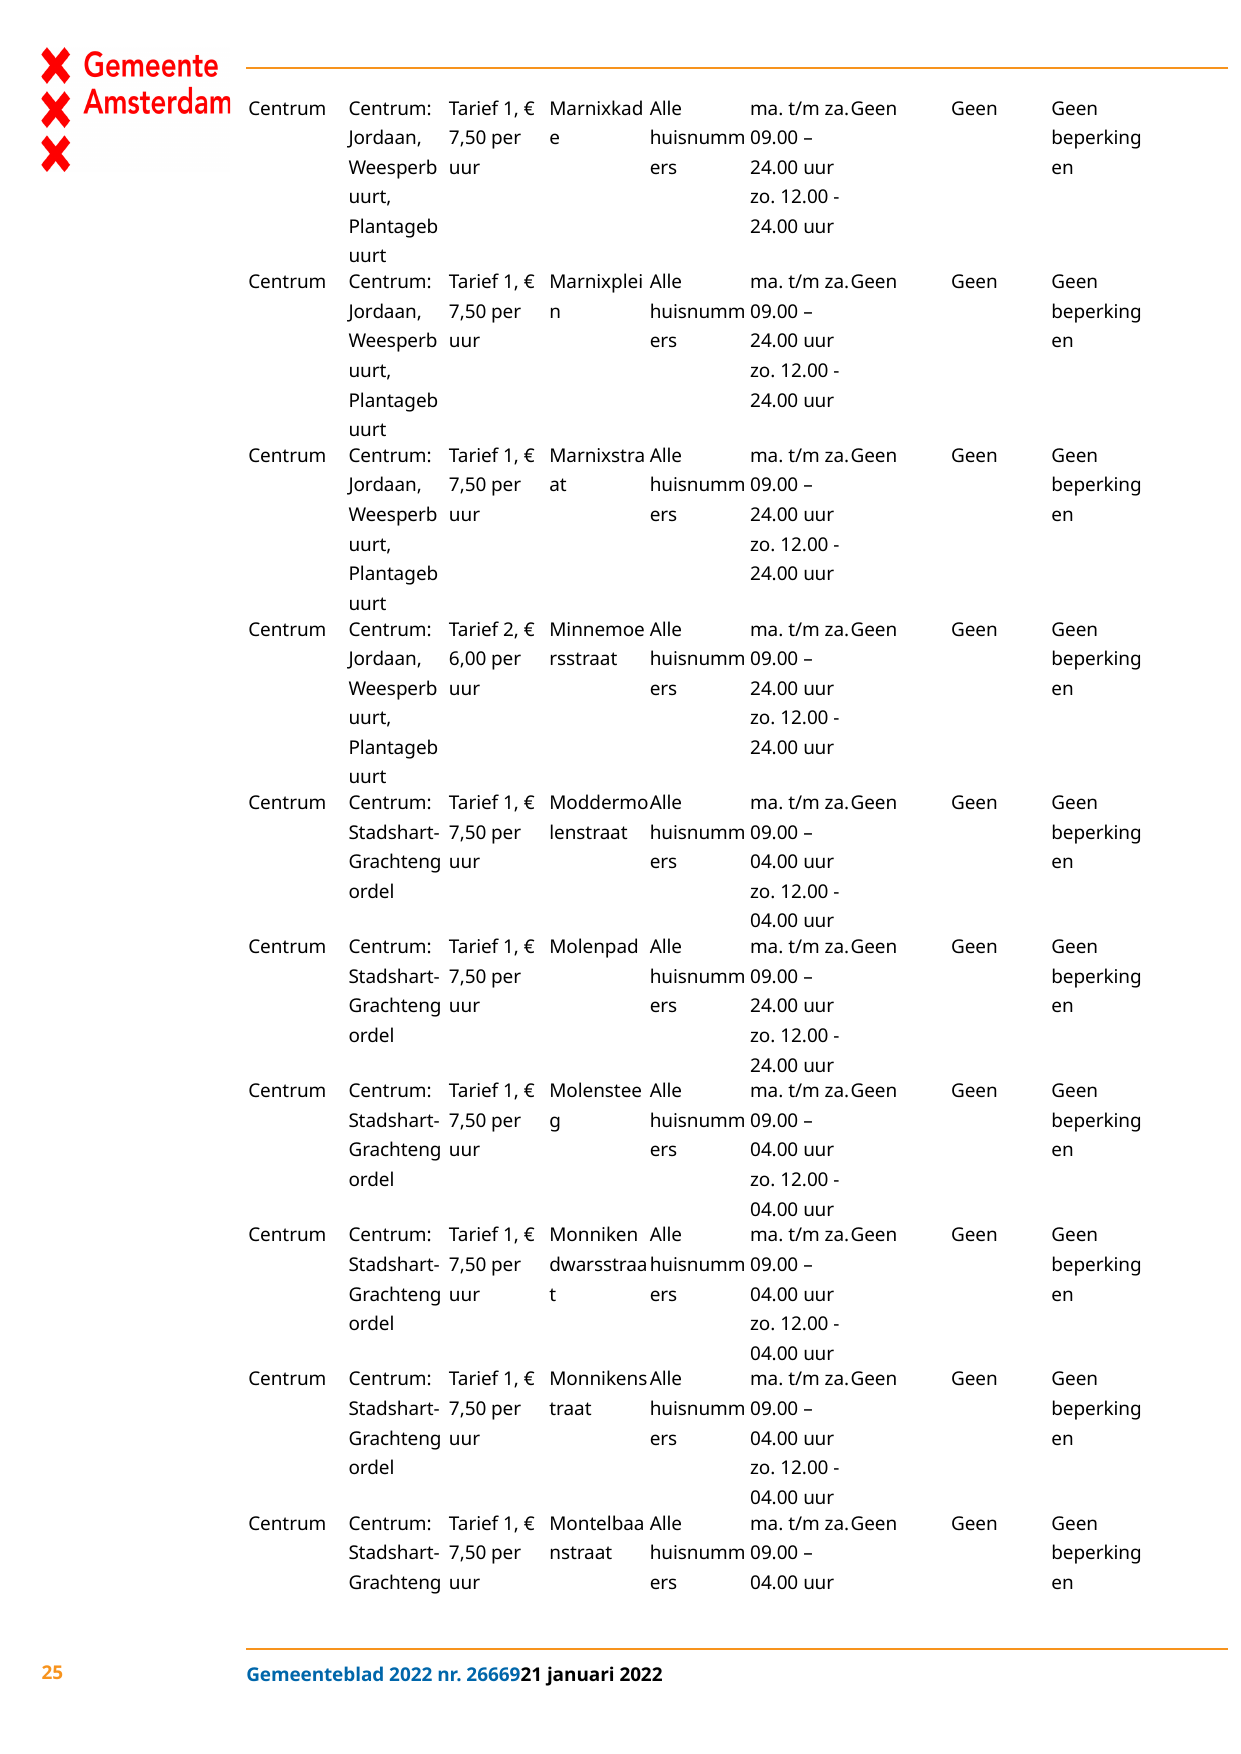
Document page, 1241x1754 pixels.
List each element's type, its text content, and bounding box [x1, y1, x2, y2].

table_cell Tarief 1, € 7,50 per uur [449, 1078, 549, 1222]
table_cell Geen [850, 1366, 951, 1510]
table_cell ma. t/m za. 09.00 – 04.00 uur [750, 1510, 850, 1594]
table_cell Molenpad [549, 934, 649, 1077]
table_cell Centrum: Stadshart-Grachtengordel [348, 934, 449, 1077]
table_cell Centrum [248, 616, 348, 789]
table_cell Marnixkade [549, 95, 649, 268]
table_cell Centrum: Stadshart-Grachtengordel [348, 1222, 449, 1366]
table_cell Tarief 1, € 7,50 per uur [449, 789, 549, 933]
table_cell ma. t/m za. 09.00 – 24.00 uur zo. 12.00 - 24.00 uur [750, 95, 850, 268]
table_cell Tarief 1, € 7,50 per uur [449, 269, 549, 442]
table_cell ma. t/m za. 09.00 – 04.00 uur zo. 12.00 - 04.00 uur [750, 789, 850, 933]
table_cell Centrum [248, 1222, 348, 1366]
table_cell Geen beperkingen [1051, 442, 1152, 616]
table_cell Geen beperkingen [1051, 934, 1152, 1077]
table_cell Centrum [248, 789, 348, 933]
table_cell ma. t/m za. 09.00 – 04.00 uur zo. 12.00 - 04.00 uur [750, 1222, 850, 1366]
table_cell ma. t/m za. 09.00 – 24.00 uur zo. 12.00 - 24.00 uur [750, 934, 850, 1077]
table_cell Geen [951, 789, 1051, 933]
table_cell Geen [850, 95, 951, 268]
table_cell Alle huisnummers [650, 789, 750, 933]
table_cell Centrum [248, 1510, 348, 1594]
table_cell Alle huisnummers [650, 934, 750, 1077]
picture [41, 47, 231, 172]
table_cell Centrum [248, 934, 348, 1077]
table_cell ma. t/m za. 09.00 – 04.00 uur zo. 12.00 - 04.00 uur [750, 1078, 850, 1222]
table_cell Centrum [248, 442, 348, 616]
table_cell Centrum: Stadshart-Grachtengordel [348, 1366, 449, 1510]
table_cell Centrum [248, 95, 348, 268]
table_cell ma. t/m za. 09.00 – 24.00 uur zo. 12.00 - 24.00 uur [750, 269, 850, 442]
table_cell Monnikendwarsstraat [549, 1222, 649, 1366]
table_cell Alle huisnummers [650, 1366, 750, 1510]
table_cell Tarief 1, € 7,50 per uur [449, 1510, 549, 1594]
table_cell Geen beperkingen [1051, 789, 1152, 933]
table_cell Geen [951, 442, 1051, 616]
table_cell Geen beperkingen [1051, 95, 1152, 268]
table_cell Centrum: Jordaan, Weesperbuurt, Plantagebuurt [348, 442, 449, 616]
table_cell Geen [850, 616, 951, 789]
table_cell Alle huisnummers [650, 616, 750, 789]
table_cell Alle huisnummers [650, 1078, 750, 1222]
table_cell Molensteeg [549, 1078, 649, 1222]
table_cell Alle huisnummers [650, 1510, 750, 1594]
table_cell Geen [850, 1078, 951, 1222]
table_cell Centrum [248, 1366, 348, 1510]
table_cell Alle huisnummers [650, 95, 750, 268]
table_cell Geen beperkingen [1051, 1510, 1152, 1594]
table_cell Tarief 1, € 7,50 per uur [449, 1366, 549, 1510]
table_cell Geen [951, 269, 1051, 442]
table_cell Geen beperkingen [1051, 1222, 1152, 1366]
table_cell Geen [850, 789, 951, 933]
table_cell ma. t/m za. 09.00 – 24.00 uur zo. 12.00 - 24.00 uur [750, 442, 850, 616]
table_cell Geen [951, 934, 1051, 1077]
table_cell Geen [850, 1222, 951, 1366]
table_cell Marnixstraat [549, 442, 649, 616]
table_cell Geen beperkingen [1051, 269, 1152, 442]
table_cell Centrum: Jordaan, Weesperbuurt, Plantagebuurt [348, 95, 449, 268]
table_cell Moddermolenstraat [549, 789, 649, 933]
table_cell Centrum [248, 1078, 348, 1222]
table_cell Monnikenstraat [549, 1366, 649, 1510]
table_cell Marnixplein [549, 269, 649, 442]
table_cell Geen [850, 934, 951, 1077]
table_cell Geen [951, 95, 1051, 268]
table_cell Geen [951, 1078, 1051, 1222]
table_cell Tarief 1, € 7,50 per uur [449, 934, 549, 1077]
table_cell Minnemoersstraat [549, 616, 649, 789]
table_cell ma. t/m za. 09.00 – 24.00 uur zo. 12.00 - 24.00 uur [750, 616, 850, 789]
table_cell Centrum: Jordaan, Weesperbuurt, Plantagebuurt [348, 269, 449, 442]
table_cell Centrum: Jordaan, Weesperbuurt, Plantagebuurt [348, 616, 449, 789]
table_cell Centrum: Stadshart-Grachtengordel [348, 1078, 449, 1222]
table_cell Centrum: Stadshart-Grachtengordel [348, 789, 449, 933]
table_cell Tarief 2, € 6,00 per uur [449, 616, 549, 789]
table_cell Alle huisnummers [650, 1222, 750, 1366]
table_cell Alle huisnummers [650, 269, 750, 442]
table_cell Tarief 1, € 7,50 per uur [449, 1222, 549, 1366]
table_cell Geen [951, 1366, 1051, 1510]
table_cell Geen beperkingen [1051, 616, 1152, 789]
table_cell Tarief 1, € 7,50 per uur [449, 442, 549, 616]
table_cell Geen [850, 269, 951, 442]
table_cell Geen [850, 1510, 951, 1594]
table_cell Alle huisnummers [650, 442, 750, 616]
table_cell Tarief 1, € 7,50 per uur [449, 95, 549, 268]
table_cell Montelbaanstraat [549, 1510, 649, 1594]
table_cell Geen beperkingen [1051, 1366, 1152, 1510]
table_cell Geen [850, 442, 951, 616]
table_cell ma. t/m za. 09.00 – 04.00 uur zo. 12.00 - 04.00 uur [750, 1366, 850, 1510]
table_cell Geen [951, 1510, 1051, 1594]
table_cell Geen [951, 1222, 1051, 1366]
table_cell Geen beperkingen [1051, 1078, 1152, 1222]
table_cell Centrum: Stadshart-Grachteng [348, 1510, 449, 1594]
table_cell Centrum [248, 269, 348, 442]
table_cell Geen [951, 616, 1051, 789]
